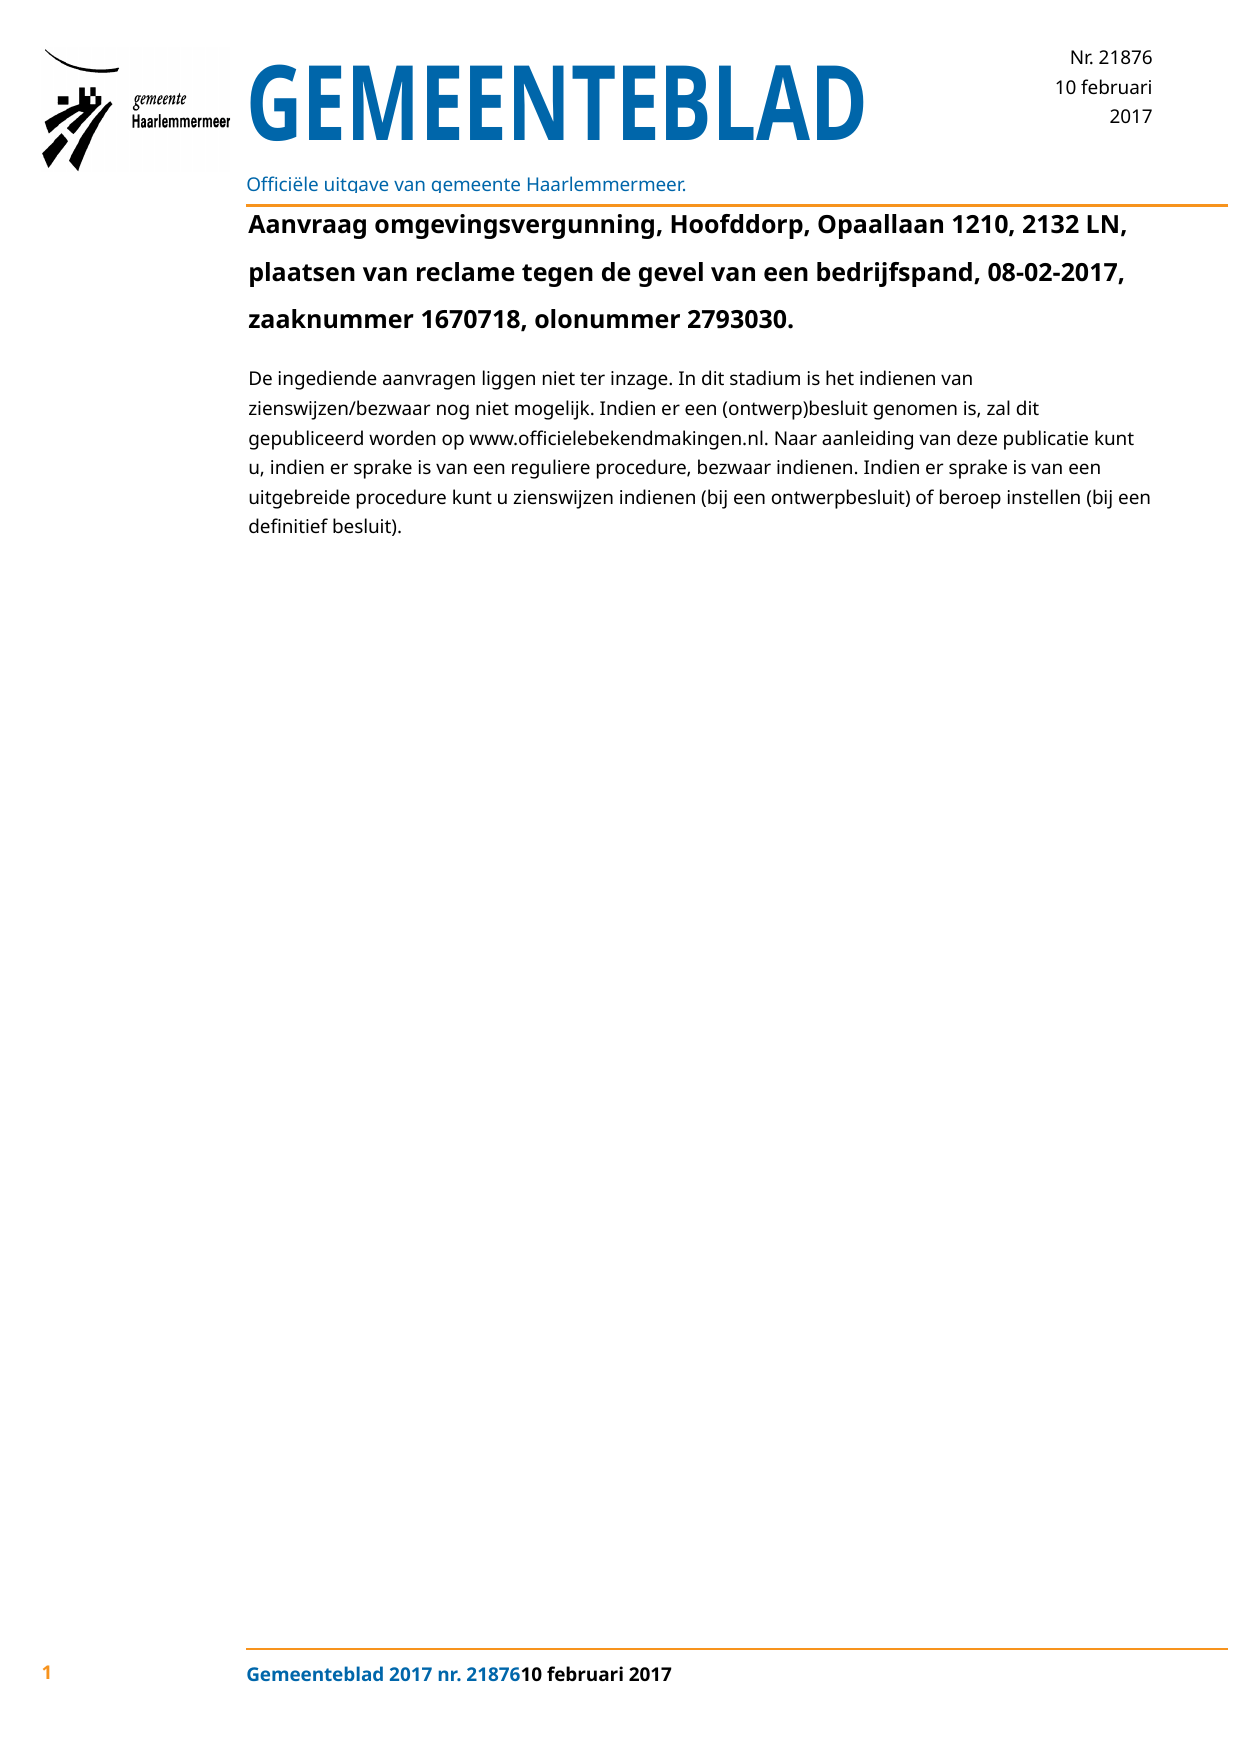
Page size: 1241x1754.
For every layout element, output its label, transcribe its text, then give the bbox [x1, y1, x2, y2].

text De ingediende aanvragen liggen niet ter inzage. In dit stadium is het indienen van zienswijzen/bezwaar nog niet mogelijk. Indien er een (ontwerp)besluit genomen is, zal dit gepubliceerd worden op www.officielebekendmakingen.nl. Naar aanleiding van deze publicatie kunt u, indien er sprake is van een reguliere procedure, bezwaar indienen. Indien er sprake is van een uitgebreide procedure kunt u zienswijzen indienen (bij een ontwerpbesluit) of beroep instellen (bij een definitief besluit). [248, 366, 1152, 539]
text Aanvraag omgevingsvergunning, Hoofddorp, Opaallaan 1210, 2132 LN, plaatsen van reclame tegen de gevel van een bedrijfspand, 08-02-2017, zaaknummer 1670718, olonummer 2793030. [248, 207, 1152, 336]
picture [41, 47, 231, 172]
